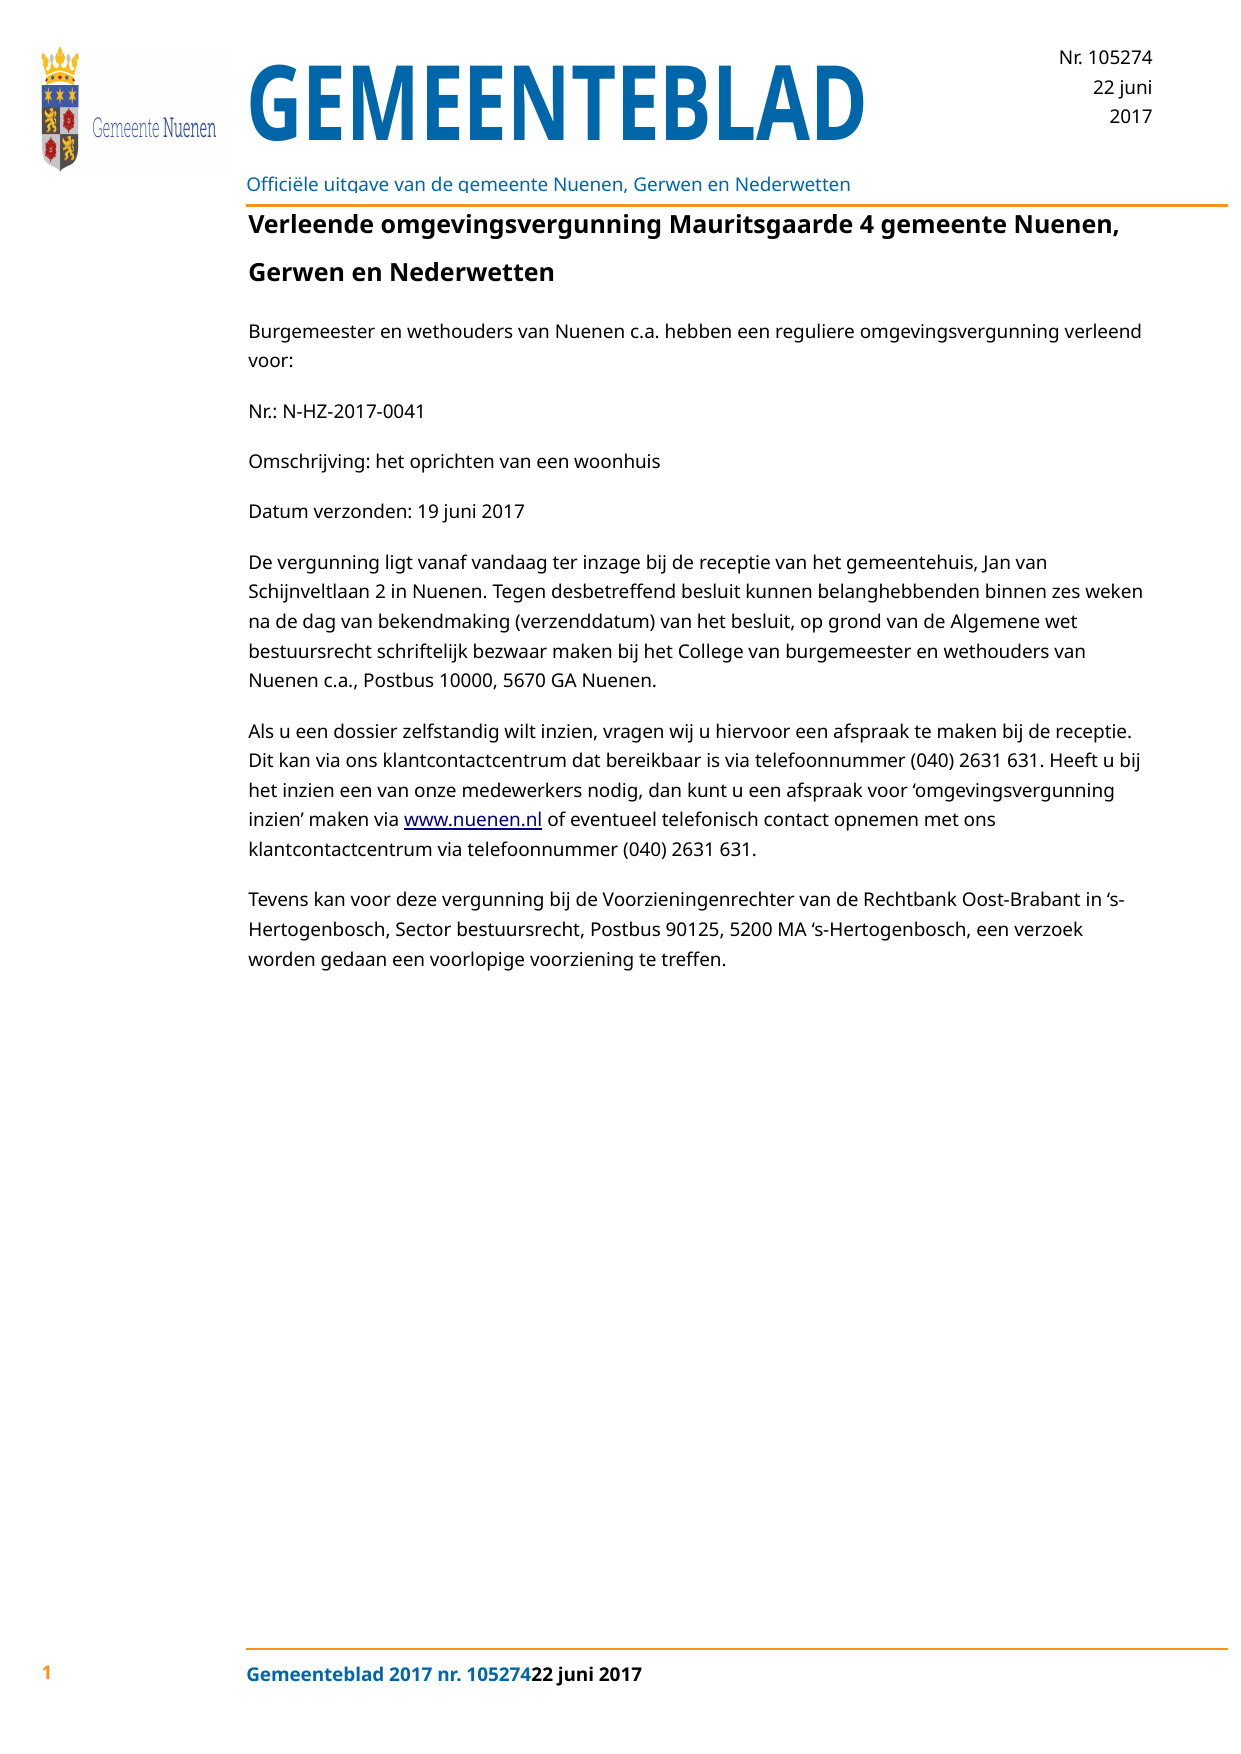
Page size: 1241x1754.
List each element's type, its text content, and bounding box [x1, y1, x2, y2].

text Burgemeester en wethouders van Nuenen c.a. hebben een reguliere omgevingsvergunning verleend voor: [248, 318, 1152, 373]
text Als u een dossier zelfstandig wilt inzien, vragen wij u hiervoor een afspraak te maken bij de receptie. Dit kan via ons klantcontactcentrum dat bereikbaar is via telefoonnummer (040) 2631 631. Heeft u bij het inzien een van onze medewerkers nodig, dan kunt u een afspraak voor ‘omgevingsvergunning inzien’ maken via www.nuenen.nl of eventueel telefonisch contact opnemen met ons klantcontactcentrum via telefoonnummer (040) 2631 631. [248, 718, 1152, 862]
text Nr.: N-HZ-2017-0041 [248, 398, 1152, 424]
text De vergunning ligt vanaf vandaag ter inzage bij de receptie van het gemeentehuis, Jan van Schijnveltlaan 2 in Nuenen. Tegen desbetreffend besluit kunnen belanghebbenden binnen zes weken na de dag van bekendmaking (verzenddatum) van het besluit, op grond van de Algemene wet bestuursrecht schriftelijk bezwaar maken bij het College van burgemeester en wethouders van Nuenen c.a., Postbus 10000, 5670 GA Nuenen. [248, 549, 1152, 693]
text Verleende omgevingsvergunning Mauritsgaarde 4 gemeente Nuenen, Gerwen en Nederwetten [248, 207, 1152, 288]
text Tevens kan voor deze vergunning bij de Voorzieningenrechter van de Rechtbank Oost-Brabant in ‘s-Hertogenbosch, Sector bestuursrecht, Postbus 90125, 5200 MA ‘s-Hertogenbosch, een verzoek worden gedaan een voorlopige voorziening te treffen. [248, 887, 1152, 972]
text Datum verzonden: 19 juni 2017 [248, 499, 1152, 524]
text Omschrijving: het oprichten van een woonhuis [248, 448, 1152, 474]
picture [41, 47, 231, 172]
